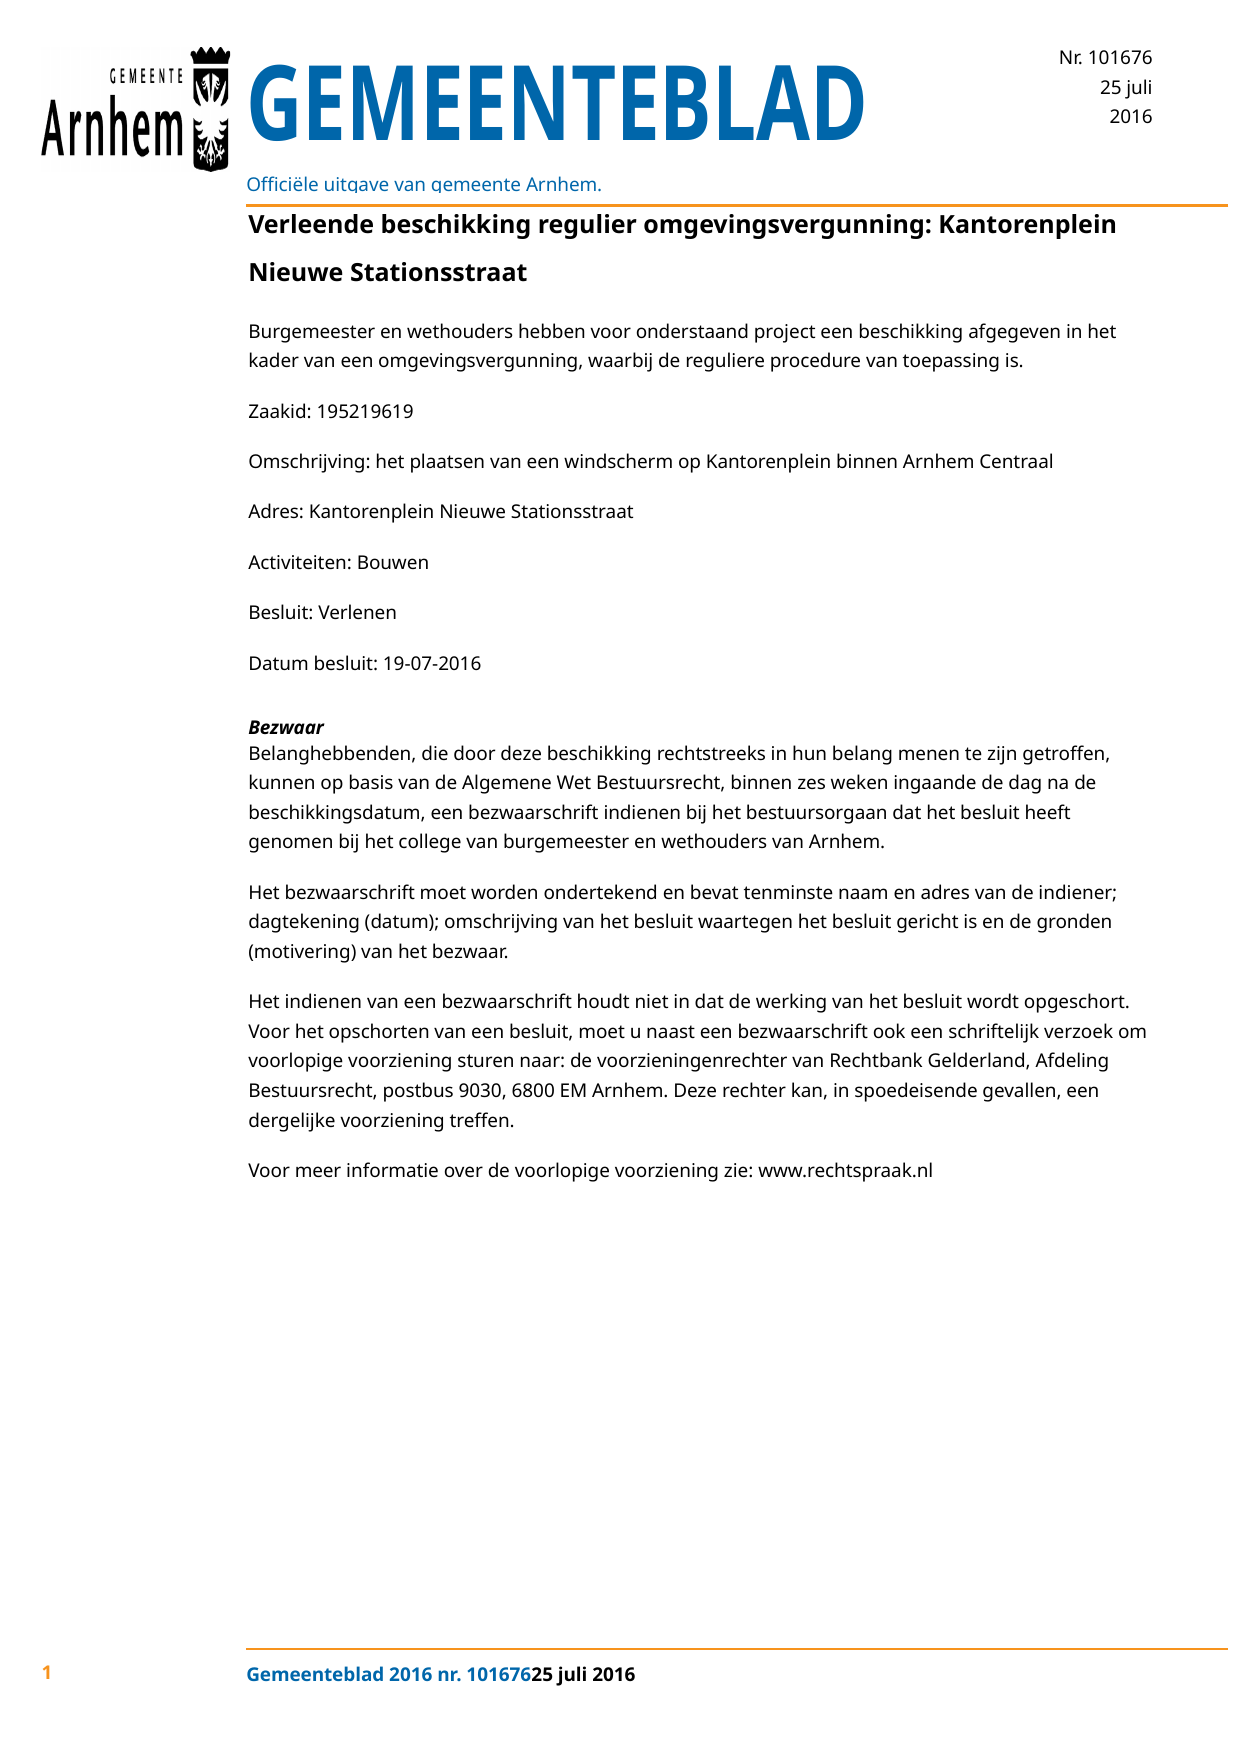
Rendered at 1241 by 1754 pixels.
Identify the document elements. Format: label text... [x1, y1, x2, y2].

text Belanghebbenden, die door deze beschikking rechtstreeks in hun belang menen te zijn getroffen, kunnen op basis van de Algemene Wet Bestuursrecht, binnen zes weken ingaande de dag na de beschikkingsdatum, een bezwaarschrift indienen bij het bestuursorgaan dat het besluit heeft genomen bij het college van burgemeester en wethouders van Arnhem. [248, 740, 1152, 854]
text Voor meer informatie over de voorlopige voorziening zie: www.rechtspraak.nl [248, 1157, 1152, 1183]
text Verleende beschikking regulier omgevingsvergunning: Kantorenplein Nieuwe Stationsstraat [248, 207, 1152, 288]
text Zaakid: 195219619 [248, 398, 1152, 424]
text Omschrijving: het plaatsen van een windscherm op Kantorenplein binnen Arnhem Centraal [248, 448, 1152, 474]
text Datum besluit: 19-07-2016 [248, 650, 1152, 676]
text Het bezwaarschrift moet worden ondertekend en bevat tenminste naam en adres van de indiener; dagtekening (datum); omschrijving van het besluit waartegen het besluit gericht is en de gronden (motivering) van het bezwaar. [248, 879, 1152, 964]
text Besluit: Verlenen [248, 599, 1152, 625]
text Bezwaar [248, 714, 1152, 740]
text Burgemeester en wethouders hebben voor onderstaand project een beschikking afgegeven in het kader van een omgevingsvergunning, waarbij de reguliere procedure van toepassing is. [248, 318, 1152, 373]
text Adres: Kantorenplein Nieuwe Stationsstraat [248, 499, 1152, 524]
text Het indienen van een bezwaarschrift houdt niet in dat de werking van het besluit wordt opgeschort. Voor het opschorten van een besluit, moet u naast een bezwaarschrift ook een schriftelijk verzoek om voorlopige voorziening sturen naar: de voorzieningenrechter van Rechtbank Gelderland, Afdeling Bestuursrecht, postbus 9030, 6800 EM Arnhem. Deze rechter kan, in spoedeisende gevallen, een dergelijke voorziening treffen. [248, 988, 1152, 1132]
picture [41, 47, 231, 172]
text Activiteiten: Bouwen [248, 549, 1152, 575]
